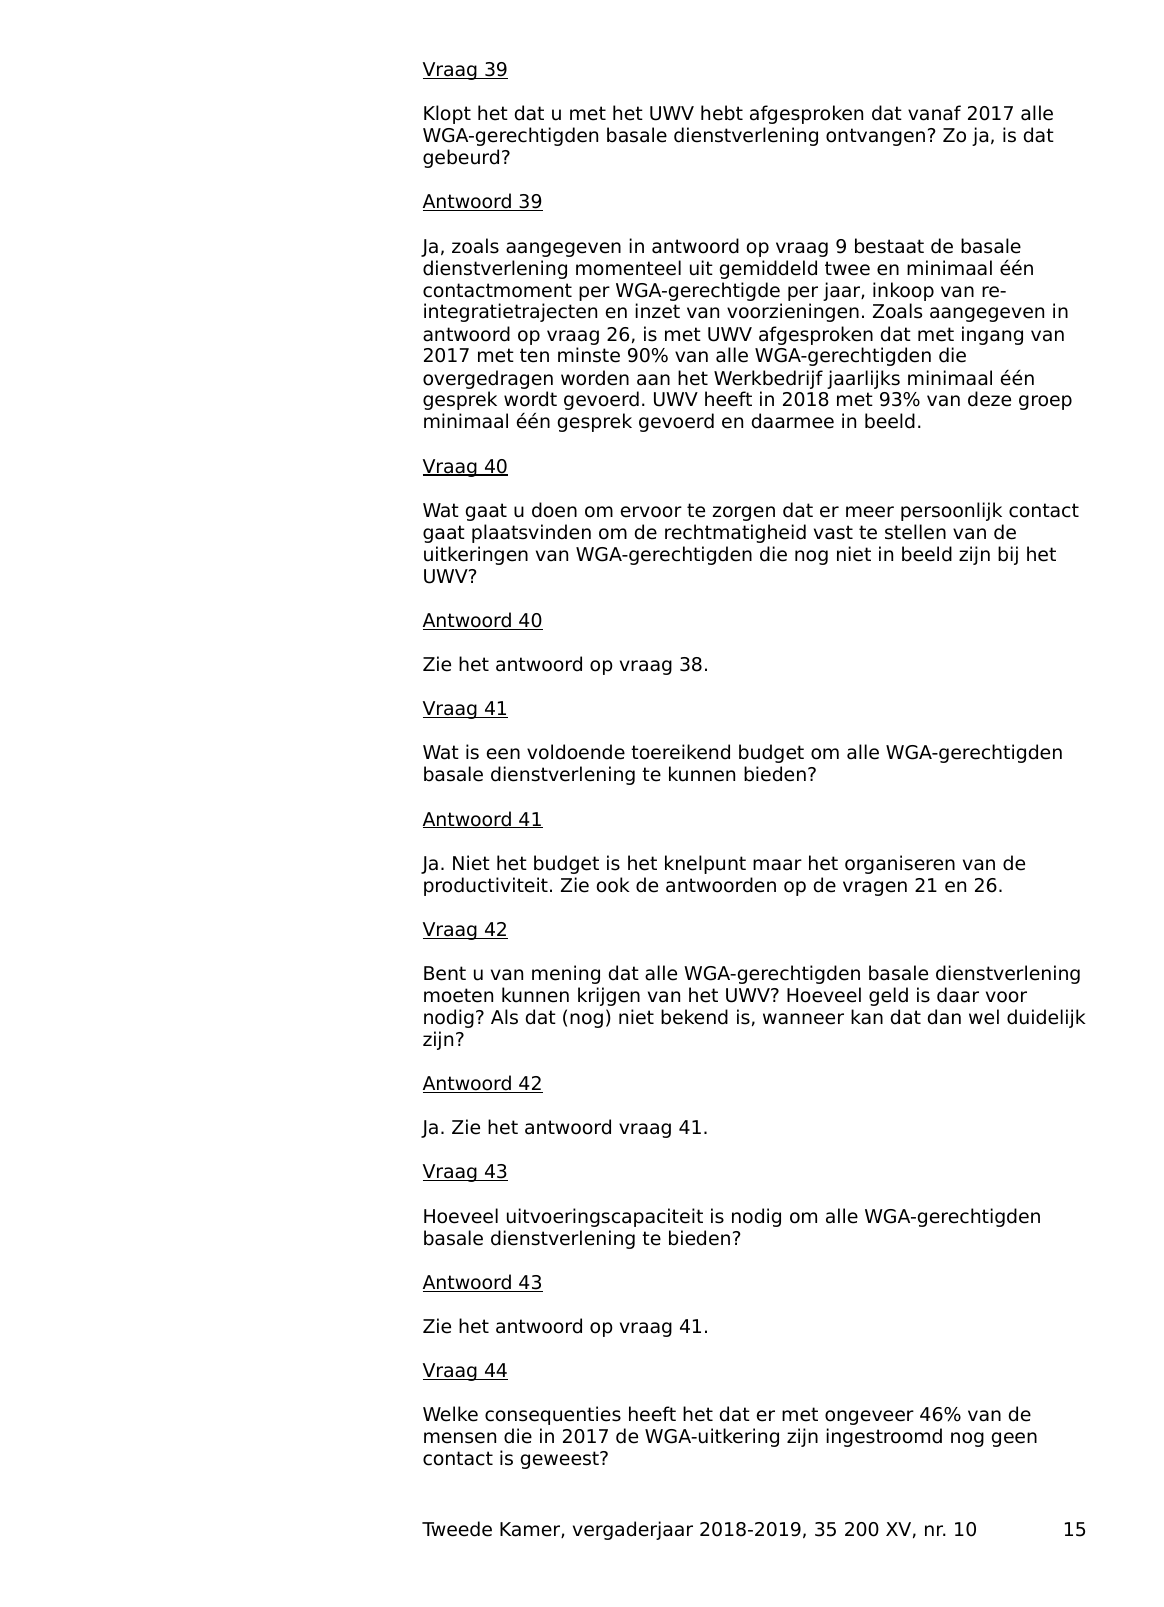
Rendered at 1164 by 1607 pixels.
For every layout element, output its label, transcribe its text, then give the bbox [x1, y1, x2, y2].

subtitle Vraag 44 [422, 1360, 1087, 1382]
text Ja. Niet het budget is het knelpunt maar het organiseren van de productiviteit. Zie ook de antwoorden op de vragen 21 en 26. [422, 853, 1087, 897]
subtitle Antwoord 42 [422, 1073, 1087, 1095]
subtitle Vraag 43 [422, 1161, 1087, 1183]
text Zie het antwoord op vraag 38. [422, 654, 1087, 676]
subtitle Antwoord 39 [422, 191, 1087, 213]
subtitle Antwoord 41 [422, 808, 1087, 830]
text Bent u van mening dat alle WGA-gerechtigden basale dienstverlening moeten kunnen krijgen van het UWV? Hoeveel geld is daar voor nodig? Als dat (nog) niet bekend is, wanneer kan dat dan wel duidelijk zijn? [422, 963, 1087, 1051]
text Welke consequenties heeft het dat er met ongeveer 46% van de mensen die in 2017 de WGA-uitkering zijn ingestroomd nog geen contact is geweest? [422, 1404, 1087, 1470]
text Ja, zoals aangegeven in antwoord op vraag 9 bestaat de basale dienstverlening momenteel uit gemiddeld twee en minimaal één contactmoment per WGA-gerechtigde per jaar, inkoop van re-integratietrajecten en inzet van voorzieningen. Zoals aangegeven in antwoord op vraag 26, is met UWV afgesproken dat met ingang van 2017 met ten minste 90% van alle WGA-gerechtigden die overgedragen worden aan het Werkbedrijf jaarlijks minimaal één gesprek wordt gevoerd. UWV heeft in 2018 met 93% van deze groep minimaal één gesprek gevoerd en daarmee in beeld. [422, 236, 1087, 433]
subtitle Vraag 40 [422, 456, 1087, 477]
text Klopt het dat u met het UWV hebt afgesproken dat vanaf 2017 alle WGA-gerechtigden basale dienstverlening ontvangen? Zo ja, is dat gebeurd? [422, 103, 1087, 169]
subtitle Vraag 42 [422, 919, 1087, 941]
subtitle Antwoord 40 [422, 610, 1087, 632]
subtitle Vraag 41 [422, 698, 1087, 720]
subtitle Vraag 39 [422, 59, 1087, 81]
text Ja. Zie het antwoord vraag 41. [422, 1117, 1087, 1139]
text Hoeveel uitvoeringscapaciteit is nodig om alle WGA-gerechtigden basale dienstverlening te bieden? [422, 1206, 1087, 1249]
text Wat is een voldoende toereikend budget om alle WGA-gerechtigden basale dienstverlening te kunnen bieden? [422, 742, 1087, 786]
text Zie het antwoord op vraag 41. [422, 1316, 1087, 1338]
text Wat gaat u doen om ervoor te zorgen dat er meer persoonlijk contact gaat plaatsvinden om de rechtmatigheid vast te stellen van de uitkeringen van WGA-gerechtigden die nog niet in beeld zijn bij het UWV? [422, 500, 1087, 588]
subtitle Antwoord 43 [422, 1272, 1087, 1294]
